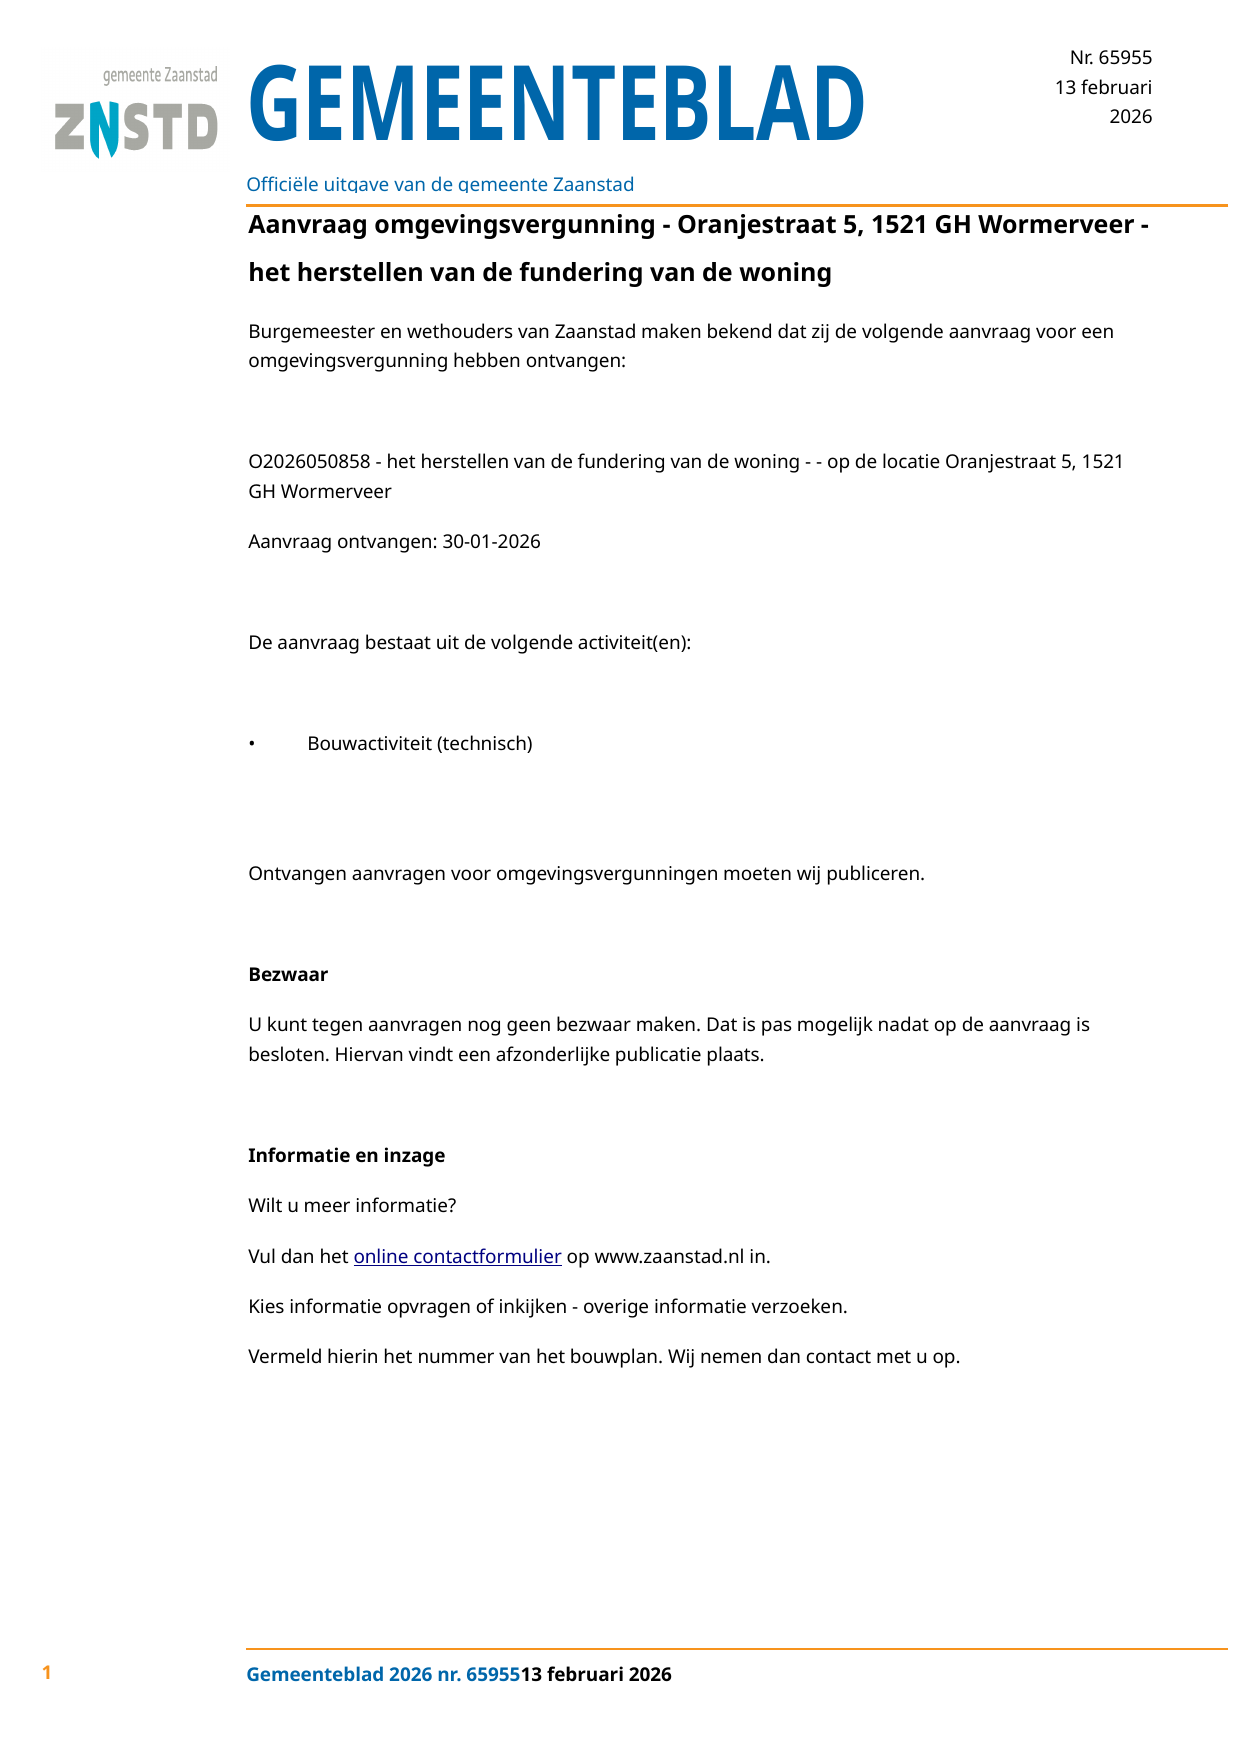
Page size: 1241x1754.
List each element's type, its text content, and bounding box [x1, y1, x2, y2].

text Vul dan het online contactformulier op www.zaanstad.nl in. [248, 1243, 1152, 1269]
text Ontvangen aanvragen voor omgevingsvergunningen moeten wij publiceren. [248, 860, 1152, 886]
text De aanvraag bestaat uit de volgende activiteit(en): [248, 629, 1152, 655]
text Vermeld hierin het nummer van het bouwplan. Wij nemen dan contact met u op. [248, 1344, 1152, 1369]
text O2026050858 - het herstellen van de fundering van de woning - - op de locatie Oranjestraat 5, 1521 GH Wormerveer [248, 448, 1152, 504]
text Wilt u meer informatie? [248, 1192, 1152, 1218]
text Burgemeester en wethouders van Zaanstad maken bekend dat zij de volgende aanvraag voor een omgevingsvergunning hebben ontvangen: [248, 318, 1152, 373]
text U kunt tegen aanvragen nog geen bezwaar maken. Dat is pas mogelijk nadat op de aanvraag is besloten. Hiervan vindt een afzonderlijke publicatie plaats. [248, 1012, 1152, 1067]
picture [41, 47, 231, 172]
text Aanvraag ontvangen: 30-01-2026 [248, 528, 1152, 554]
text Kies informatie opvragen of inkijken - overige informatie verzoeken. [248, 1293, 1152, 1319]
text Informatie en inzage [248, 1142, 1152, 1168]
text Bezwaar [248, 961, 1152, 987]
text Aanvraag omgevingsvergunning - Oranjestraat 5, 1521 GH Wormerveer - het herstellen van de fundering van de woning [248, 207, 1152, 288]
list Bouwactiviteit (technisch) [248, 730, 1152, 756]
